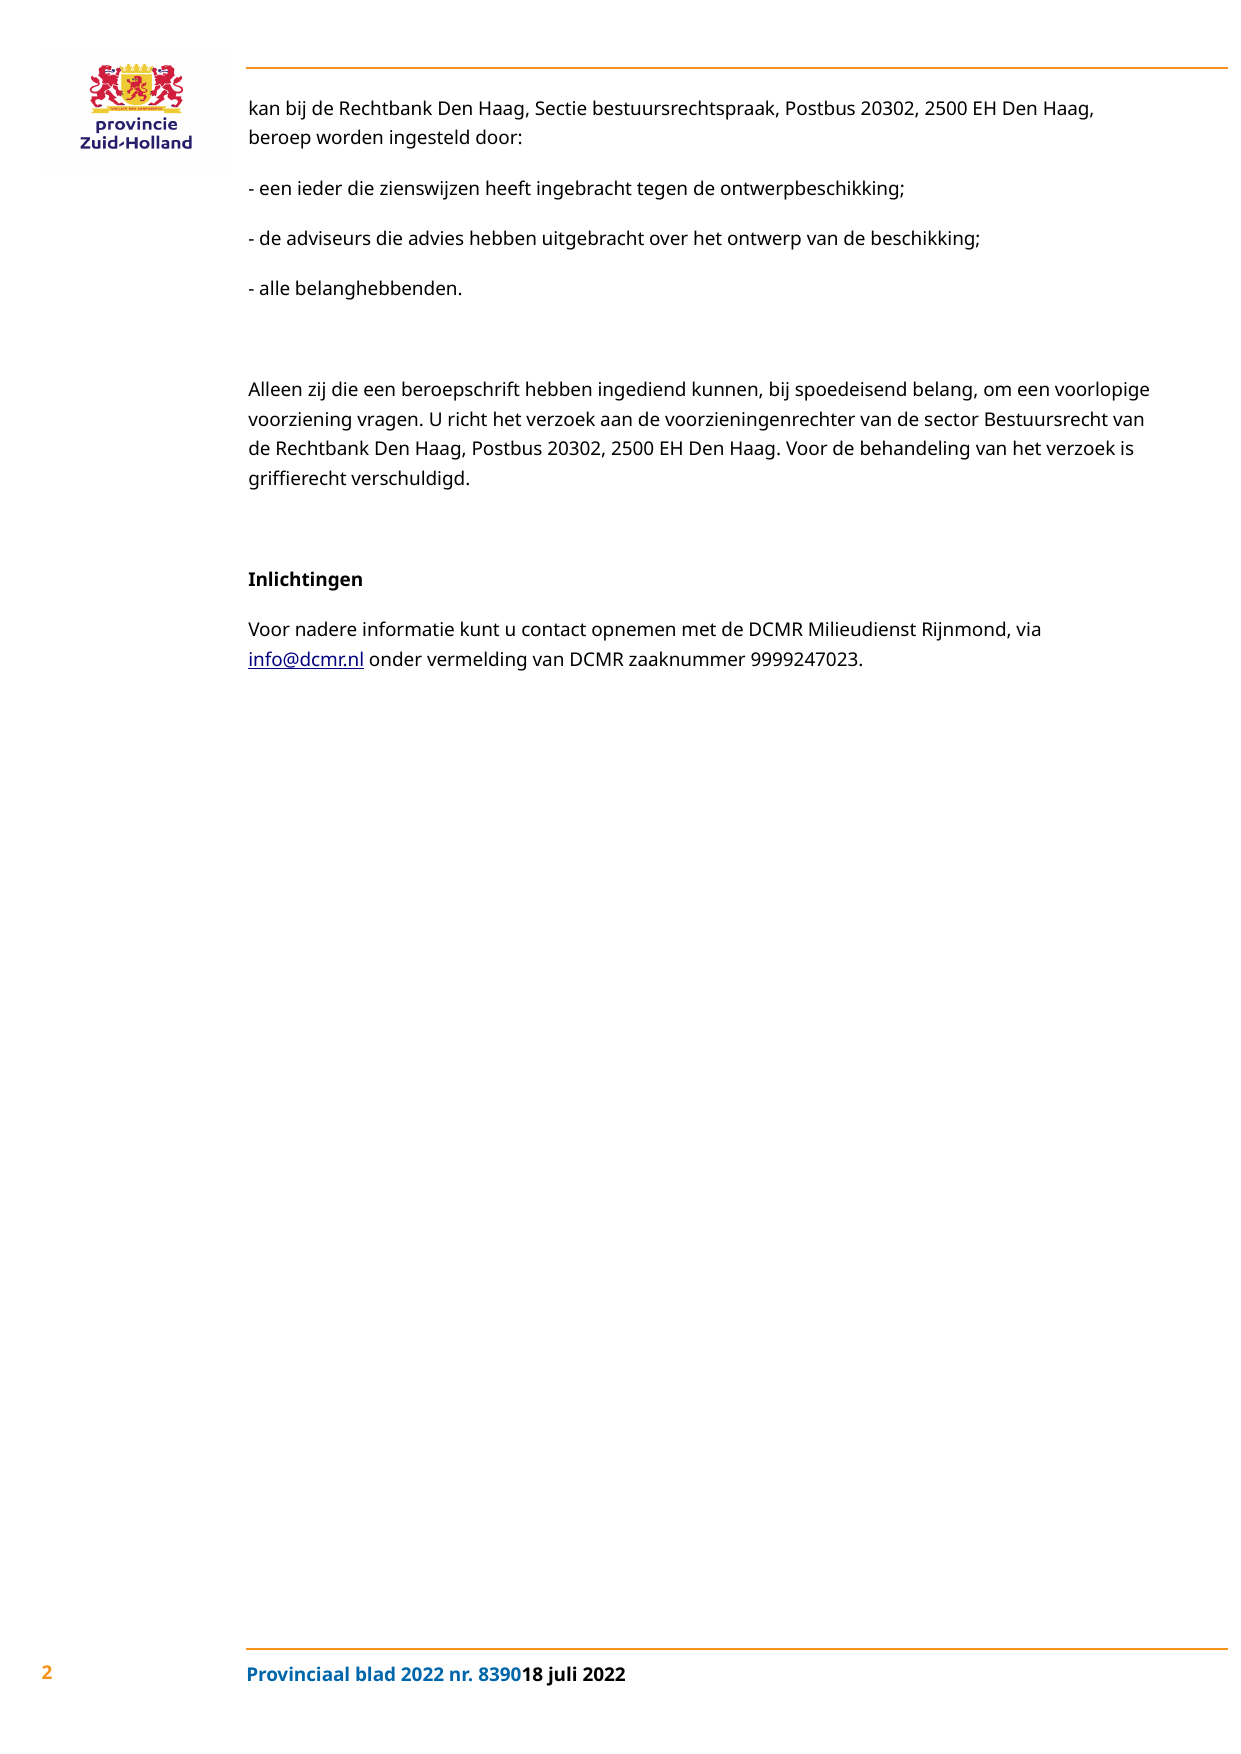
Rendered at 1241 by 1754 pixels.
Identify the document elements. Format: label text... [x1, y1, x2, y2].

text - een ieder die zienswijzen heeft ingebracht tegen de ontwerpbeschikking; [248, 175, 1152, 201]
text kan bij de Rechtbank Den Haag, Sectie bestuursrechtspraak, Postbus 20302, 2500 EH Den Haag, beroep worden ingesteld door: [248, 95, 1152, 150]
text - de adviseurs die advies hebben uitgebracht over het ontwerp van de beschikking; [248, 225, 1152, 251]
text Alleen zij die een beroepschrift hebben ingediend kunnen, bij spoedeisend belang, om een voorlopige voorziening vragen. U richt het verzoek aan de voorzieningenrechter van de sector Bestuursrecht van de Rechtbank Den Haag, Postbus 20302, 2500 EH Den Haag. Voor de behandeling van het verzoek is griffierecht verschuldigd. [248, 376, 1152, 491]
text Voor nadere informatie kunt u contact opnemen met de DCMR Milieudienst Rijnmond, via info@dcmr.nl onder vermelding van DCMR zaaknummer 9999247023. [248, 616, 1152, 672]
picture [41, 47, 231, 172]
text - alle belanghebbenden. [248, 276, 1152, 301]
text Inlichtingen [248, 566, 1152, 592]
